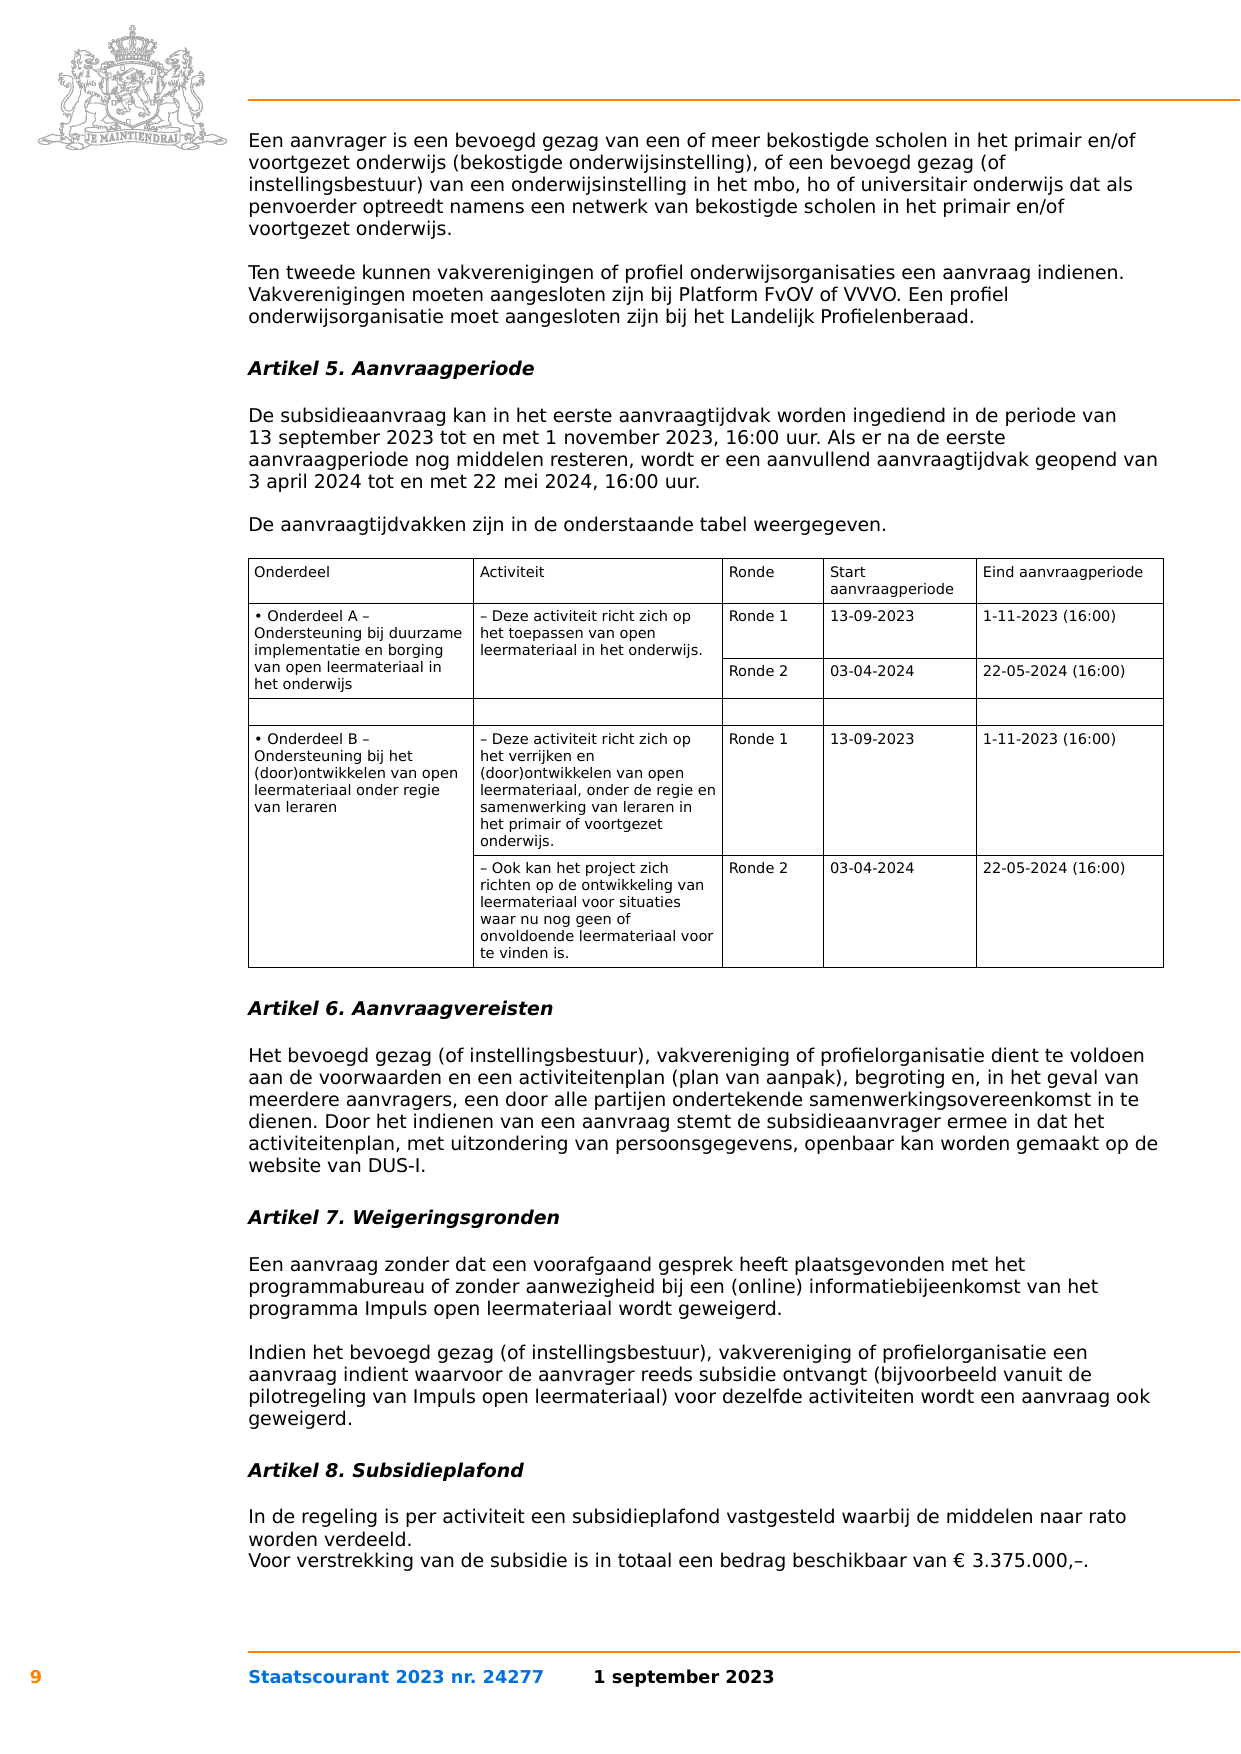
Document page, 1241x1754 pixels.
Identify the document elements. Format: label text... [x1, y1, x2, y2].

text In de regeling is per activiteit een subsidieplafond vastgesteld waarbij de middelen naar rato worden verdeeld. [248, 1506, 1163, 1550]
text De aanvraagtijdvakken zijn in de onderstaande tabel weergegeven. [248, 514, 1163, 536]
text Het bevoegd gezag (of instellingsbestuur), vakvereniging of profielorganisatie dient te voldoen aan de voorwaarden en een activiteitenplan (plan van aanpak), begroting en, in het geval van meerdere aanvragers, een door alle partijen ondertekende samenwerkingsovereenkomst in te dienen. Door het indienen van een aanvraag stemt de subsidieaanvrager ermee in dat het activiteitenplan, met uitzondering van persoonsgegevens, openbaar kan worden gemaakt op de website van DUS-I. [248, 1045, 1163, 1177]
table_cell 22-05-2024 (16:00) [977, 659, 1163, 698]
table_header Eind aanvraagperiode [977, 559, 1163, 603]
table_cell • Onderdeel B – Ondersteuning bij het (door)ontwikkelen van open leermateriaal onder regie van leraren [249, 726, 473, 967]
subtitle Artikel 5. Aanvraagperiode [248, 358, 1163, 379]
text Indien het bevoegd gezag (of instellingsbestuur), vakvereniging of profielorganisatie een aanvraag indient waarvoor de aanvrager reeds subsidie ontvangt (bijvoorbeeld vanuit de pilotregeling van Impuls open leermateriaal) voor dezelfde activiteiten wordt een aanvraag ook geweigerd. [248, 1342, 1163, 1429]
table_cell [474, 699, 722, 725]
subtitle Artikel 8. Subsidieplafond [248, 1459, 1163, 1481]
text Ten tweede kunnen vakverenigingen of profiel onderwijsorganisaties een aanvraag indienen. Vakverenigingen moeten aangesloten zijn bij Platform FvOV of VVVO. Een profiel onderwijsorganisatie moet aangesloten zijn bij het Landelijk Profielenberaad. [248, 262, 1163, 328]
table_header Start aanvraagperiode [824, 559, 976, 603]
subtitle Artikel 7. Weigeringsgronden [248, 1207, 1163, 1229]
table_cell 1-11-2023 (16:00) [977, 604, 1163, 630]
table_cell – Deze activiteit richt zich op het toepassen van open leermateriaal in het onderwijs. [474, 604, 722, 698]
table_cell [824, 630, 976, 657]
table_cell [723, 699, 823, 725]
table_cell Ronde 1 [723, 604, 823, 630]
table_header Onderdeel [249, 559, 473, 603]
table_cell [977, 630, 1163, 657]
text Voor verstrekking van de subsidie is in totaal een bedrag beschikbaar van € 3.375.000,–. [248, 1550, 1163, 1572]
text De subsidieaanvraag kan in het eerste aanvraagtijdvak worden ingediend in de periode van 13 september 2023 tot en met 1 november 2023, 16:00 uur. Als er na de eerste aanvraagperiode nog middelen resteren, wordt er een aanvullend aanvraagtijdvak geopend van 3 april 2024 tot en met 22 mei 2024, 16:00 uur. [248, 404, 1163, 492]
table_cell – Ook kan het project zich richten op de ontwikkeling van leermateriaal voor situaties waar nu nog geen of onvoldoende leermateriaal voor te vinden is. [474, 856, 722, 967]
table_cell – Deze activiteit richt zich op het verrijken en (door)ontwikkelen van open leermateriaal, onder de regie en samenwerking van leraren in het primair of voortgezet onderwijs. [474, 726, 722, 854]
table_cell 03-04-2024 [824, 856, 976, 967]
table_header Ronde [723, 559, 823, 603]
table_cell [723, 630, 823, 657]
table_cell Ronde 2 [723, 856, 823, 967]
table_cell [824, 699, 976, 725]
table_cell 1-11-2023 (16:00) [977, 726, 1163, 854]
table_cell 13-09-2023 [824, 604, 976, 630]
table_cell [249, 699, 473, 725]
table_cell 13-09-2023 [824, 726, 976, 854]
table_cell 22-05-2024 (16:00) [977, 856, 1163, 967]
subtitle Artikel 6. Aanvraagvereisten [248, 998, 1163, 1020]
text Een aanvraag zonder dat een voorafgaand gesprek heeft plaatsgevonden met het programmabureau of zonder aanwezigheid bij een (online) informatiebijeenkomst van het programma Impuls open leermateriaal wordt geweigerd. [248, 1254, 1163, 1320]
table_cell Ronde 2 [723, 659, 823, 698]
table_header Activiteit [474, 559, 722, 603]
text Een aanvrager is een bevoegd gezag van een of meer bekostigde scholen in het primair en/of voortgezet onderwijs (bekostigde onderwijsinstelling), of een bevoegd gezag (of instellingsbestuur) van een onderwijsinstelling in het mbo, ho of universitair onderwijs dat als penvoerder optreedt namens een netwerk van bekostigde scholen in het primair en/of voortgezet onderwijs. [248, 130, 1163, 240]
picture [38, 25, 227, 150]
table_cell 03-04-2024 [824, 659, 976, 698]
table_cell • Onderdeel A – Ondersteuning bij duurzame implementatie en borging van open leermateriaal in het onderwijs [249, 604, 473, 698]
table_cell Ronde 1 [723, 726, 823, 854]
table_cell [977, 699, 1163, 725]
